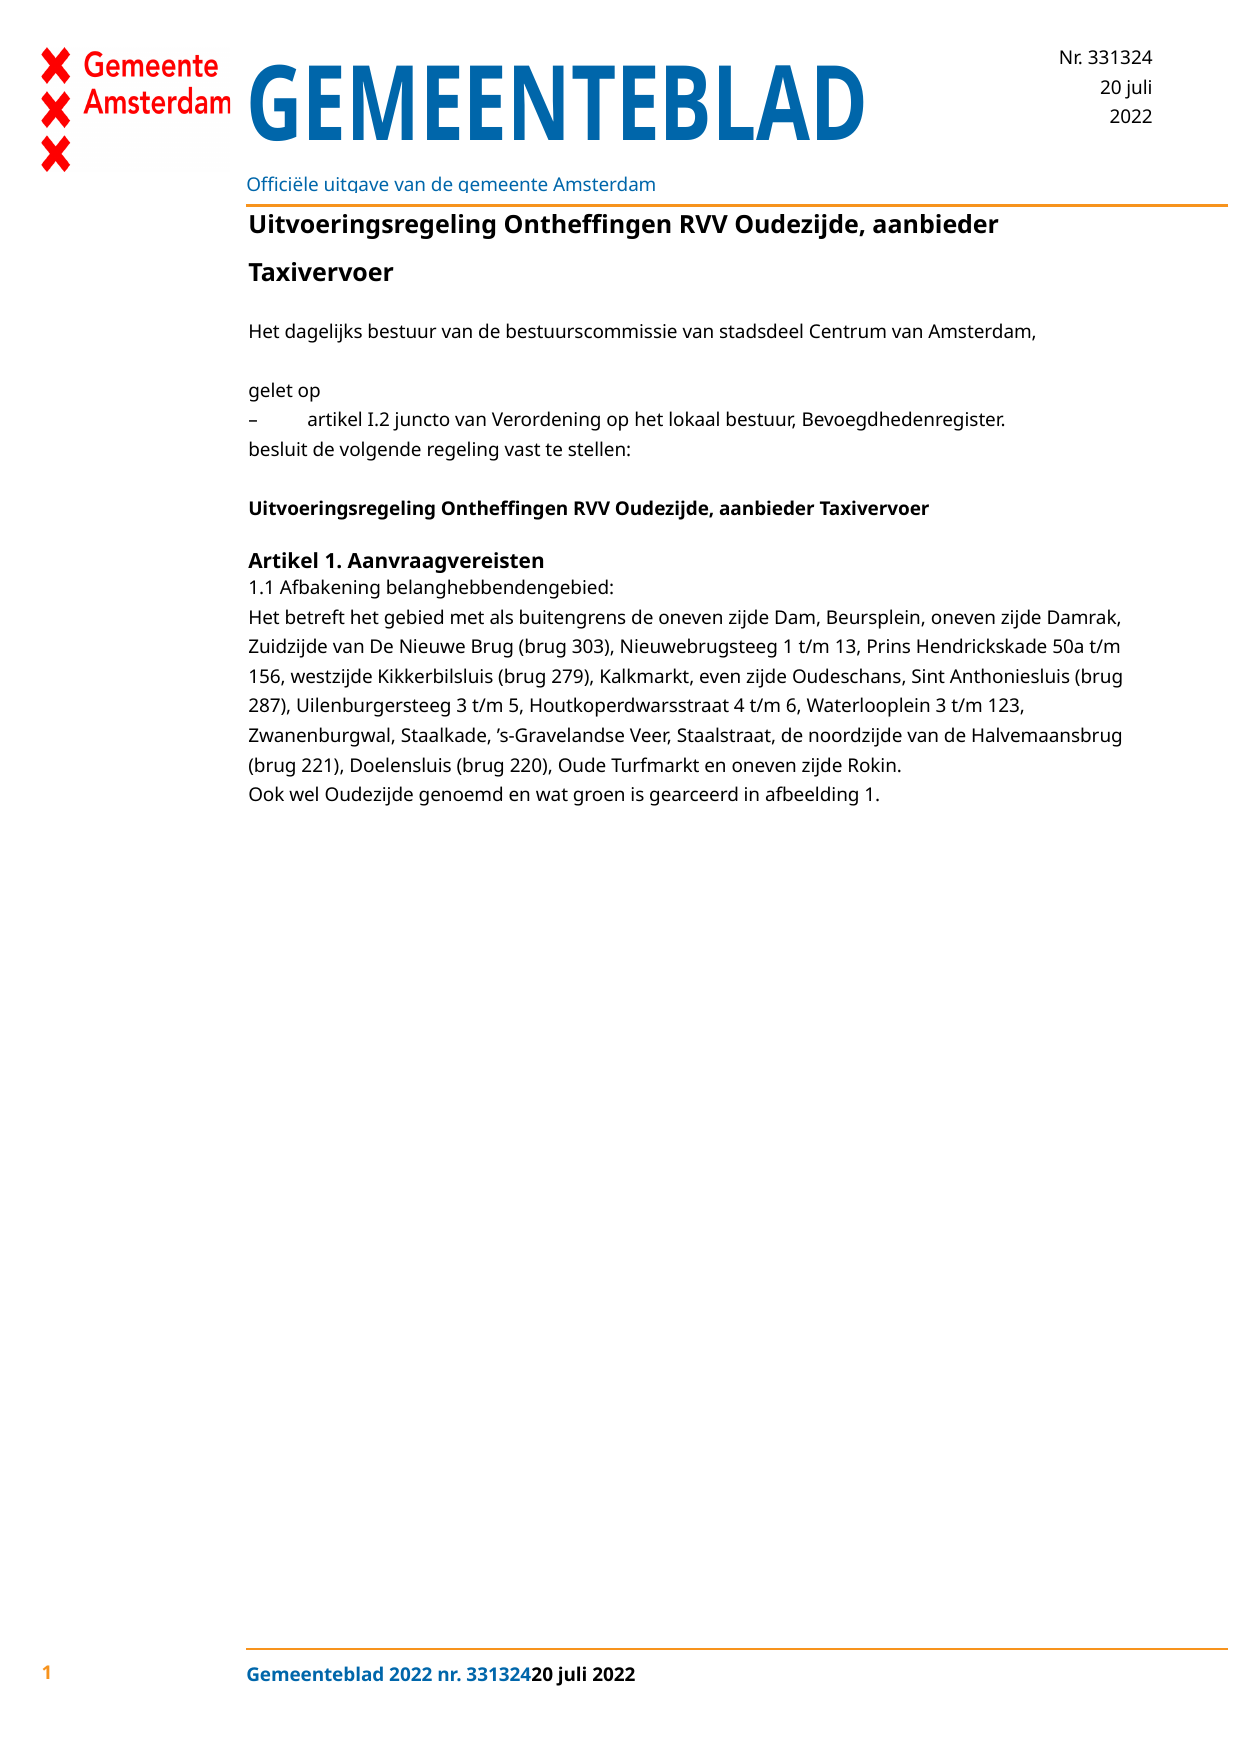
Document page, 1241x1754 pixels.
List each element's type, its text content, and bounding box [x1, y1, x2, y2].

text Uitvoeringsregeling Ontheffingen RVV Oudezijde, aanbieder Taxivervoer [248, 495, 1152, 521]
text Ook wel Oudezijde genoemd en wat groen is gearceerd in afbeelding 1. [248, 781, 1152, 807]
picture [41, 47, 231, 172]
text Artikel 1. Aanvraagvereisten [248, 546, 1152, 574]
text Uitvoeringsregeling Ontheffingen RVV Oudezijde, aanbieder Taxivervoer [248, 207, 1152, 288]
text Het betreft het gebied met als buitengrens de oneven zijde Dam, Beursplein, oneven zijde Damrak, Zuidzijde van De Nieuwe Brug (brug 303), Nieuwebrugsteeg 1 t/m 13, Prins Hendrickskade 50a t/m 156, westzijde Kikkerbilsluis (brug 279), Kalkmarkt, even zijde Oudeschans, Sint Anthoniesluis (brug 287), Uilenburgersteeg 3 t/m 5, Houtkoperdwarsstraat 4 t/m 6, Waterlooplein 3 t/m 123, Zwanenburgwal, Staalkade, ’s-Gravelandse Veer, Staalstraat, de noordzijde van de Halvemaansbrug (brug 221), Doelensluis (brug 220), Oude Turfmarkt en oneven zijde Rokin. [248, 604, 1152, 777]
text 1.1 Afbakening belanghebbendengebied: [248, 574, 1152, 600]
text besluit de volgende regeling vast te stellen: [248, 436, 1152, 462]
text gelet op [248, 377, 1152, 403]
list artikel I.2 juncto van Verordening op het lokaal bestuur, Bevoegdhedenregister. [248, 407, 1152, 432]
text Het dagelijks bestuur van de bestuurscommissie van stadsdeel Centrum van Amsterdam, [248, 318, 1152, 344]
